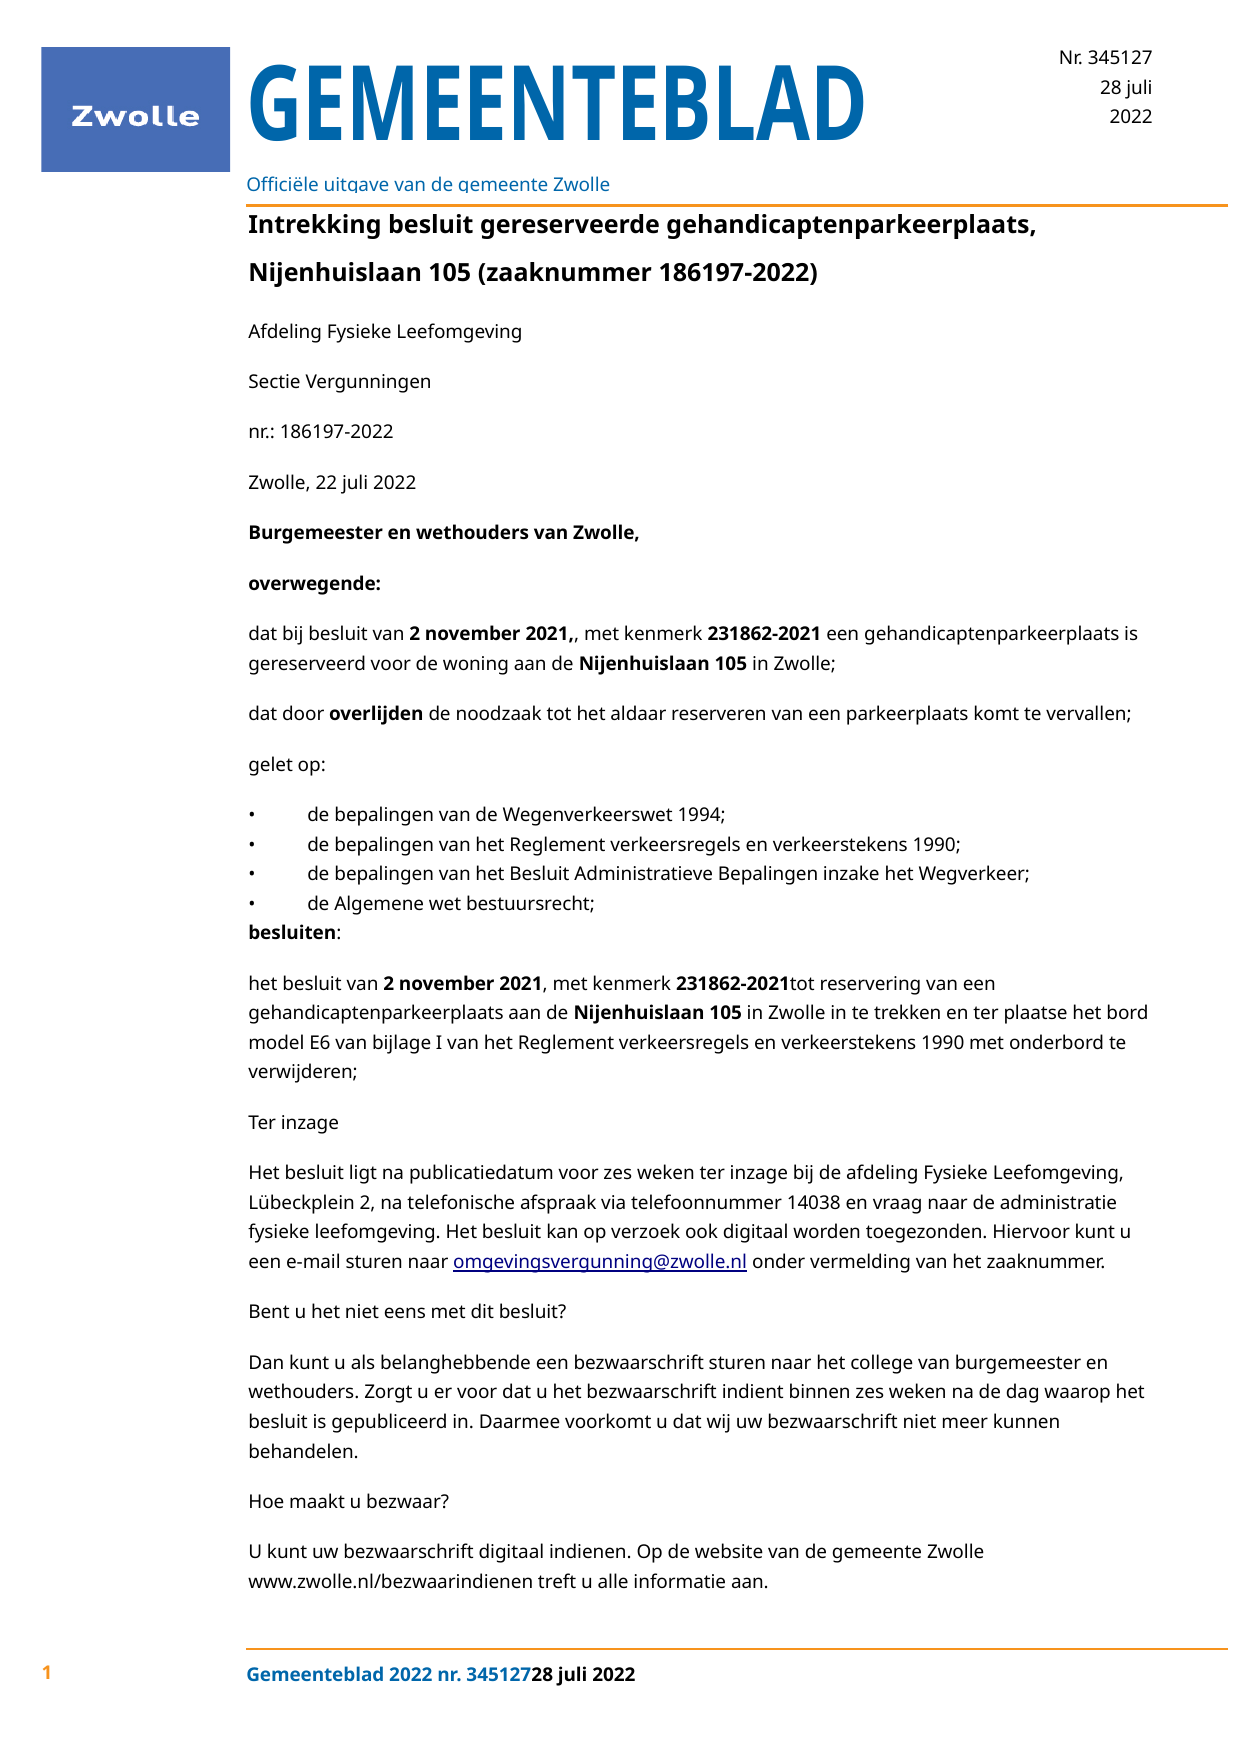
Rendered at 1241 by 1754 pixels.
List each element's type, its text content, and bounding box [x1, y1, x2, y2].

list de bepalingen van het Reglement verkeersregels en verkeerstekens 1990; [248, 831, 1152, 857]
text Intrekking besluit gereserveerde gehandicaptenparkeerplaats, Nijenhuislaan 105 (zaaknummer 186197-2022) [248, 207, 1152, 288]
text Bent u het niet eens met dit besluit? [248, 1299, 1152, 1324]
list de bepalingen van het Besluit Administratieve Bepalingen inzake het Wegverkeer; [248, 860, 1152, 886]
text besluiten: [248, 919, 1152, 945]
text Burgemeester en wethouders van Zwolle, [248, 519, 1152, 545]
text Zwolle, 22 juli 2022 [248, 469, 1152, 495]
text dat door overlijden de noodzaak tot het aldaar reserveren van een parkeerplaats komt te vervallen; [248, 700, 1152, 726]
text overwegende: [248, 570, 1152, 596]
text dat bij besluit van 2 november 2021,, met kenmerk 231862-2021 een gehandicaptenparkeerplaats is gereserveerd voor de woning aan de Nijenhuislaan 105 in Zwolle; [248, 620, 1152, 676]
text Sectie Vergunningen [248, 368, 1152, 394]
list de bepalingen van de Wegenverkeerswet 1994; [248, 801, 1152, 827]
text gelet op: [248, 751, 1152, 777]
text Ter inzage [248, 1109, 1152, 1135]
text Afdeling Fysieke Leefomgeving [248, 318, 1152, 344]
text het besluit van 2 november 2021, met kenmerk 231862-2021tot reservering van een gehandicaptenparkeerplaats aan de Nijenhuislaan 105 in Zwolle in te trekken en ter plaatse het bord model E6 van bijlage I van het Reglement verkeersregels en verkeerstekens 1990 met onderbord te verwijderen; [248, 970, 1152, 1084]
list de Algemene wet bestuursrecht; [248, 890, 1152, 916]
picture [41, 47, 231, 172]
text nr.: 186197-2022 [248, 419, 1152, 444]
text Het besluit ligt na publicatiedatum voor zes weken ter inzage bij de afdeling Fysieke Leefomgeving, Lübeckplein 2, na telefonische afspraak via telefoonnummer 14038 en vraag naar de administratie fysieke leefomgeving. Het besluit kan op verzoek ook digitaal worden toegezonden. Hiervoor kunt u een e-mail sturen naar omgevingsvergunning@zwolle.nl onder vermelding van het zaaknummer. [248, 1159, 1152, 1274]
text Dan kunt u als belanghebbende een bezwaarschrift sturen naar het college van burgemeester en wethouders. Zorgt u er voor dat u het bezwaarschrift indient binnen zes weken na de dag waarop het besluit is gepubliceerd in. Daarmee voorkomt u dat wij uw bezwaarschrift niet meer kunnen behandelen. [248, 1349, 1152, 1464]
text U kunt uw bezwaarschrift digitaal indienen. Op de website van de gemeente Zwolle www.zwolle.nl/bezwaarindienen treft u alle informatie aan. [248, 1539, 1152, 1594]
text Hoe maakt u bezwaar? [248, 1488, 1152, 1514]
